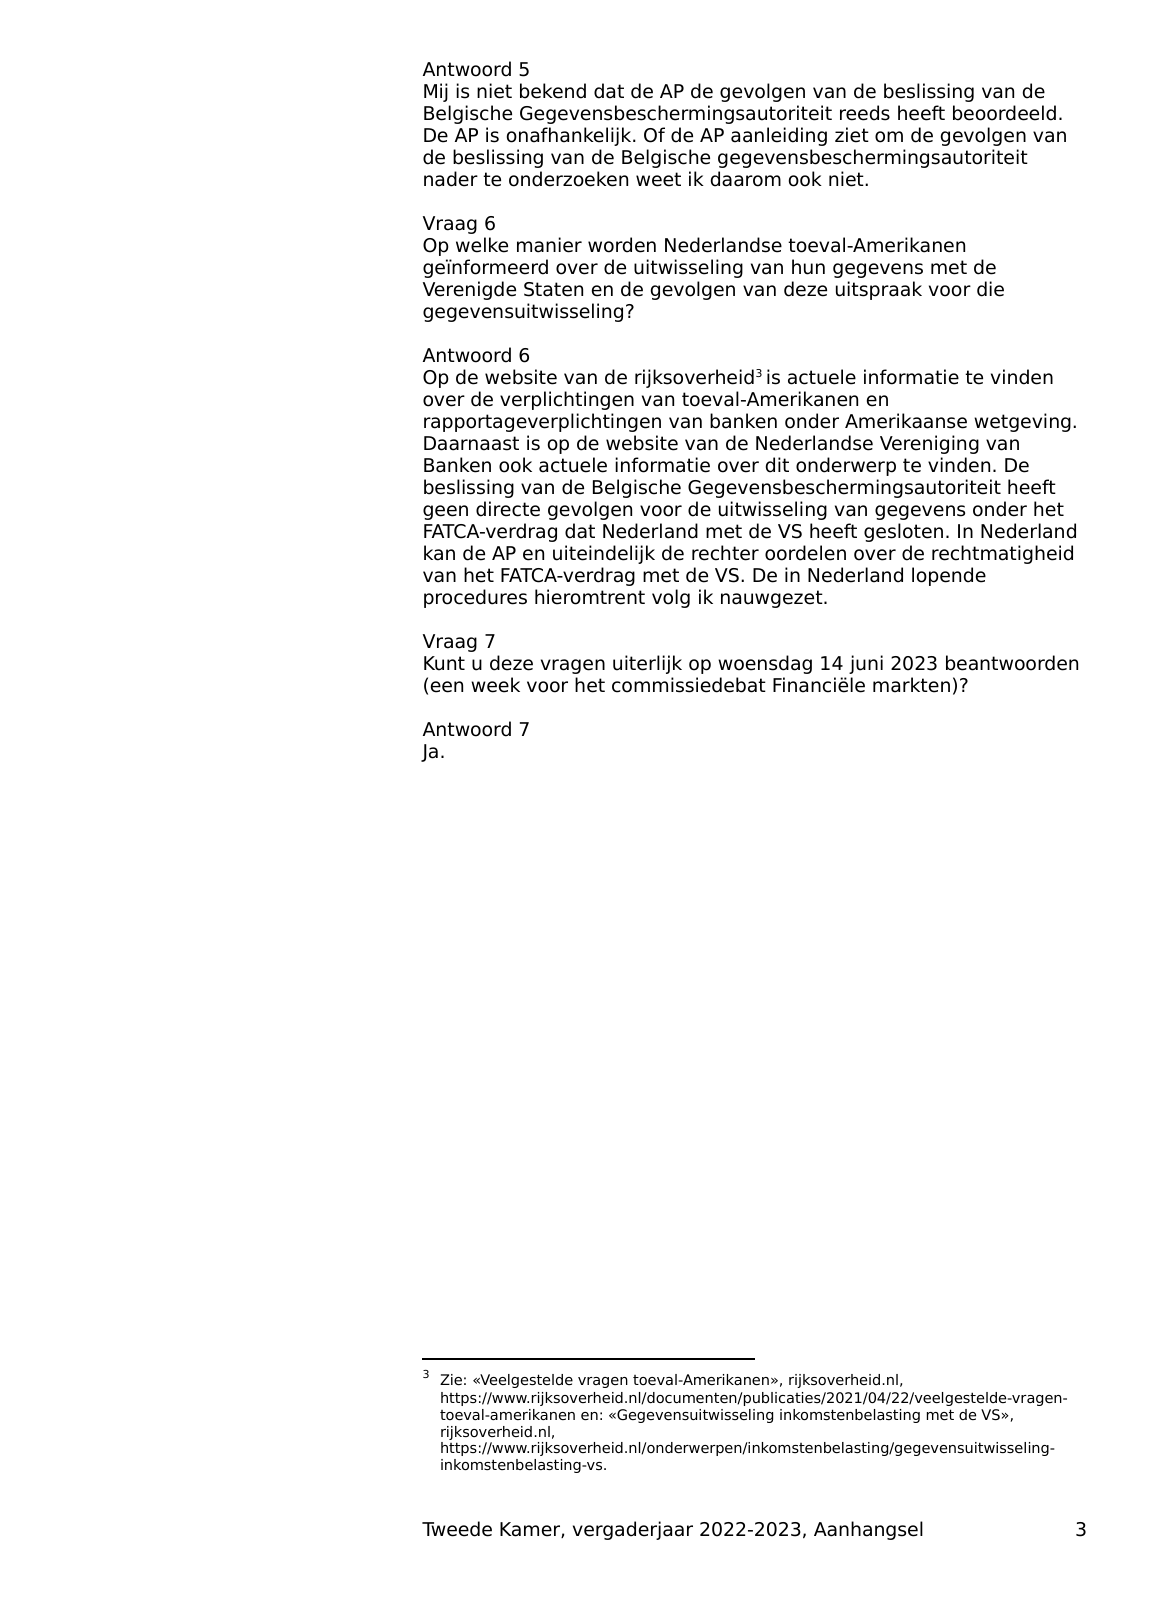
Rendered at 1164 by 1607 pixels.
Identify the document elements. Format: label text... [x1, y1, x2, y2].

text Kunt u deze vragen uiterlijk op woensdag 14 juni 2023 beantwoorden (een week voor het commissiedebat Financiële markten)? [422, 653, 1087, 697]
text Zie: «Veelgestelde vragen toeval-Amerikanen», rijksoverheid.nl, https://www.rijksoverheid.nl/documenten/publicaties/2021/04/22/veelgestelde-vragen-toeval-amerikanen en: «Gegevensuitwisseling inkomstenbelasting met de VS», rijksoverheid.nl, https://www.rijksoverheid.nl/onderwerpen/inkomstenbelasting/gegevensuitwisseling-inkomstenbelasting-vs. [422, 1368, 1087, 1474]
text Antwoord 7 [422, 719, 1087, 741]
text Vraag 7 [422, 631, 1087, 653]
text Ja. [422, 741, 1087, 763]
text Vraag 6 [422, 213, 1087, 235]
text Antwoord 6 [422, 345, 1087, 367]
text Antwoord 5 [422, 59, 1087, 81]
text Mij is niet bekend dat de AP de gevolgen van de beslissing van de Belgische Gegevensbeschermingsautoriteit reeds heeft beoordeeld. De AP is onafhankelijk. Of de AP aanleiding ziet om de gevolgen van de beslissing van de Belgische gegevensbeschermingsautoriteit nader te onderzoeken weet ik daarom ook niet. [422, 81, 1087, 191]
text Op welke manier worden Nederlandse toeval-Amerikanen geïnformeerd over de uitwisseling van hun gegevens met de Verenigde Staten en de gevolgen van deze uitspraak voor die gegevensuitwisseling? [422, 235, 1087, 323]
text Op de website van de rijksoverheidis actuele informatie te vinden over de verplichtingen van toeval-Amerikanen en rapportageverplichtingen van banken onder Amerikaanse wetgeving. Daarnaast is op de website van de Nederlandse Vereniging van Banken ook actuele informatie over dit onderwerp te vinden. De beslissing van de Belgische Gegevensbeschermingsautoriteit heeft geen directe gevolgen voor de uitwisseling van gegevens onder het FATCA-verdrag dat Nederland met de VS heeft gesloten. In Nederland kan de AP en uiteindelijk de rechter oordelen over de rechtmatigheid van het FATCA-verdrag met de VS. De in Nederland lopende procedures hieromtrent volg ik nauwgezet. [422, 367, 1087, 609]
